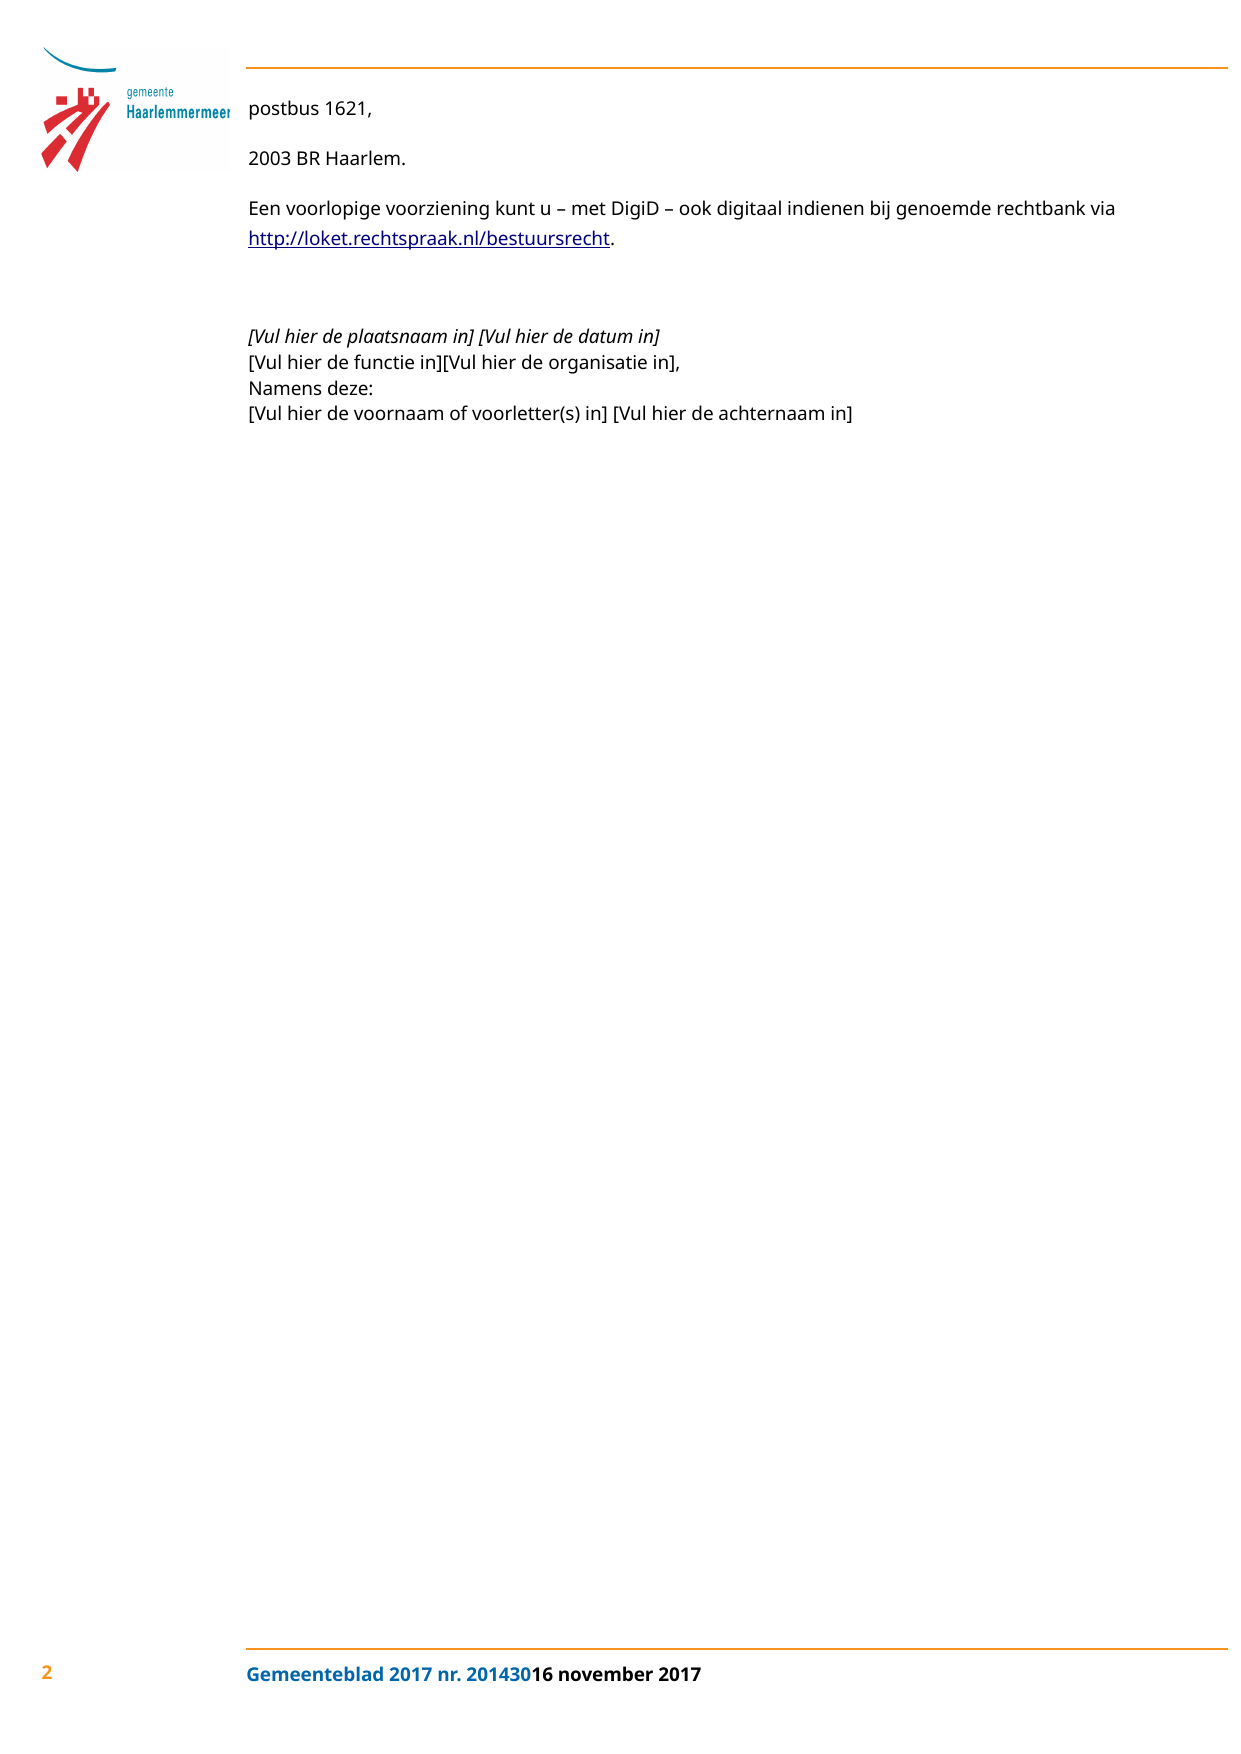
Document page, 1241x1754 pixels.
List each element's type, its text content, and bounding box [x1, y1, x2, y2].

text [Vul hier de voornaam of voorletter(s) in] [Vul hier de achternaam in] [248, 401, 1152, 426]
text 2003 BR Haarlem. [248, 145, 1152, 171]
picture [41, 47, 231, 172]
text Namens deze: [248, 375, 1152, 401]
text Een voorlopige voorziening kunt u – met DigiD – ook digitaal indienen bij genoemde rechtbank via http://loket.rechtspraak.nl/bestuursrecht. [248, 196, 1152, 251]
text [Vul hier de functie in][Vul hier de organisatie in], [248, 349, 1152, 375]
text [Vul hier de plaatsnaam in] [Vul hier de datum in] [248, 323, 1152, 349]
text postbus 1621, [248, 95, 1152, 121]
